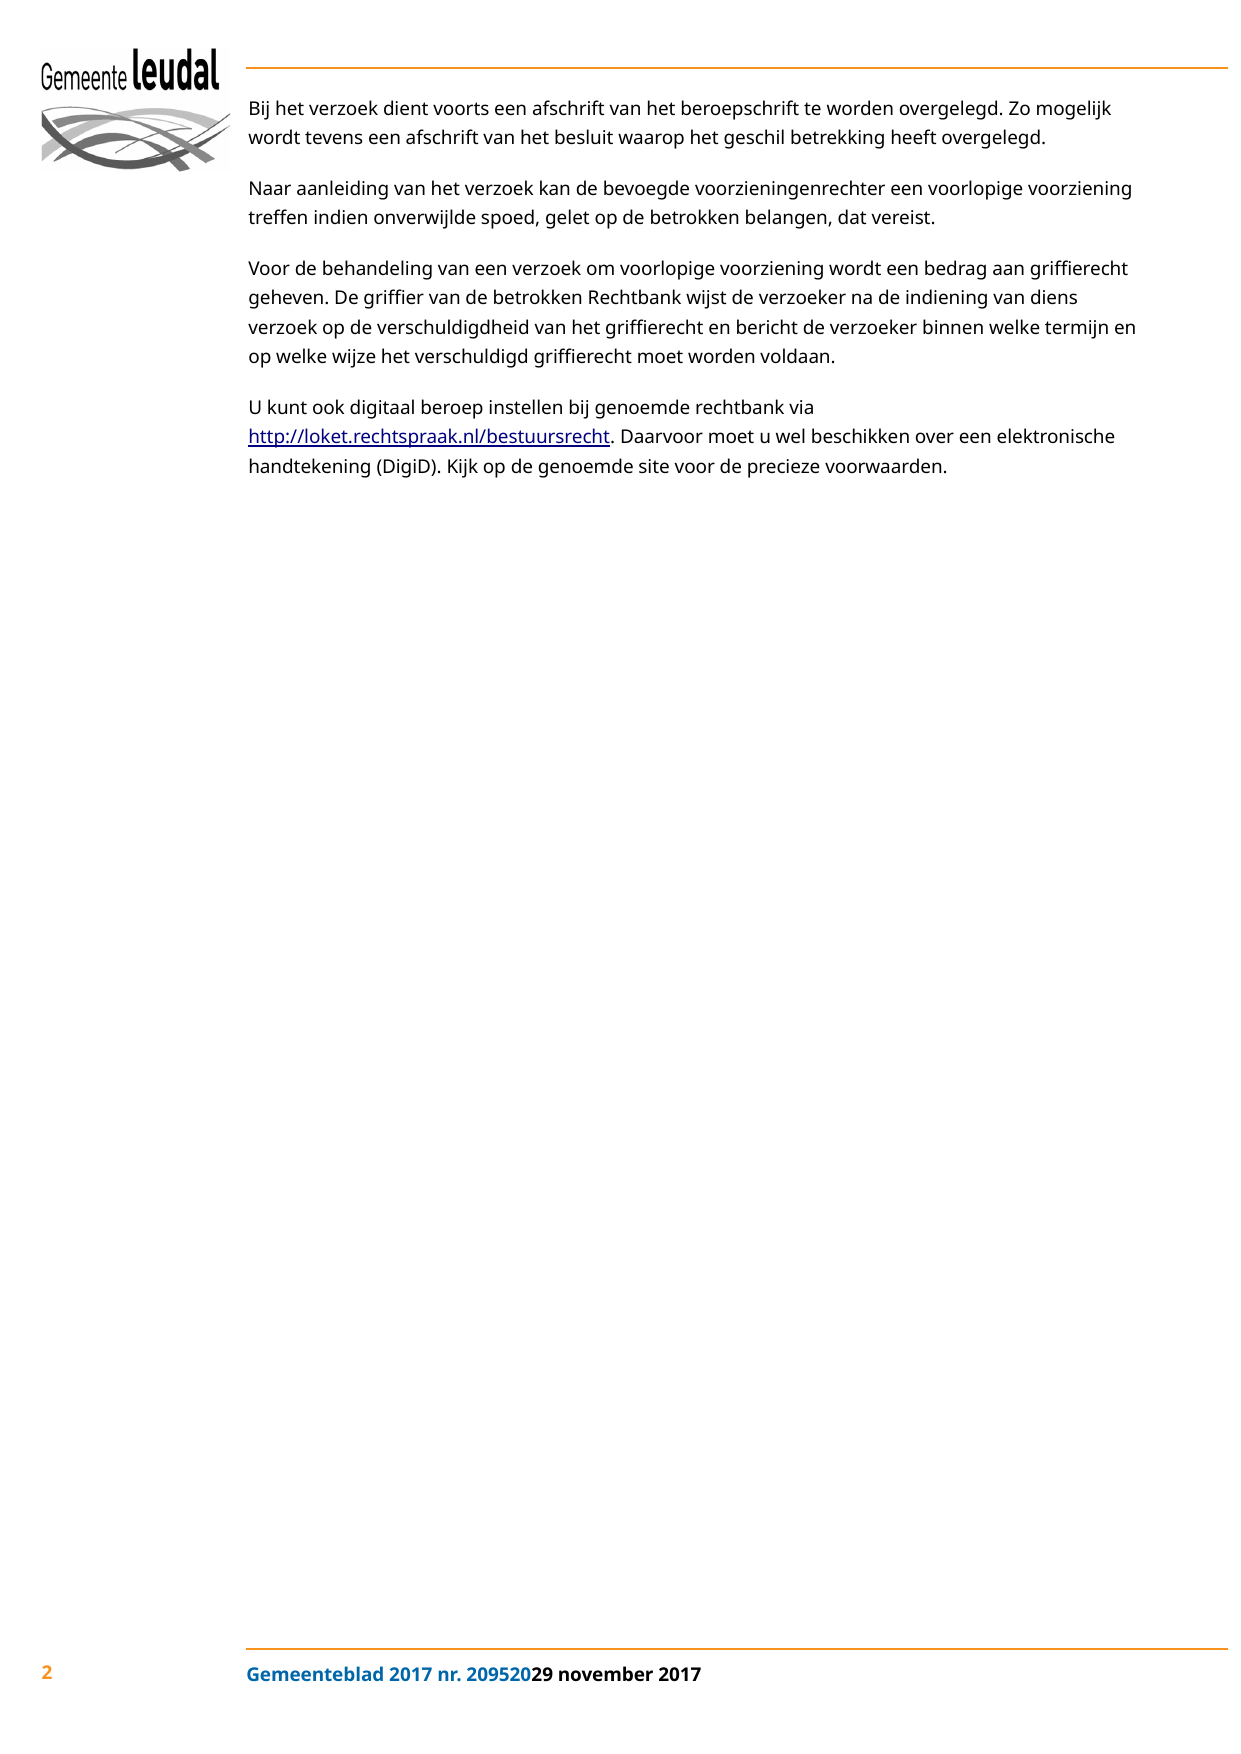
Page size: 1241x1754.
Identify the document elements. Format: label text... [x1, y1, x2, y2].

text Voor de behandeling van een verzoek om voorlopige voorziening wordt een bedrag aan griffierecht geheven. De griffier van de betrokken Rechtbank wijst de verzoeker na de indiening van diens verzoek op de verschuldigdheid van het griffierecht en bericht de verzoeker binnen welke termijn en op welke wijze het verschuldigd griffierecht moet worden voldaan. [248, 255, 1152, 369]
text Bij het verzoek dient voorts een afschrift van het beroepschrift te worden overgelegd. Zo mogelijk wordt tevens een afschrift van het besluit waarop het geschil betrekking heeft overgelegd. [248, 95, 1152, 150]
text Naar aanleiding van het verzoek kan de bevoegde voorzieningenrechter een voorlopige voorziening treffen indien onverwijlde spoed, gelet op de betrokken belangen, dat vereist. [248, 175, 1152, 230]
text U kunt ook digitaal beroep instellen bij genoemde rechtbank via http://loket.rechtspraak.nl/bestuursrecht. Daarvoor moet u wel beschikken over een elektronische handtekening (DigiD). Kijk op de genoemde site voor de precieze voorwaarden. [248, 394, 1152, 479]
picture [41, 47, 231, 172]
